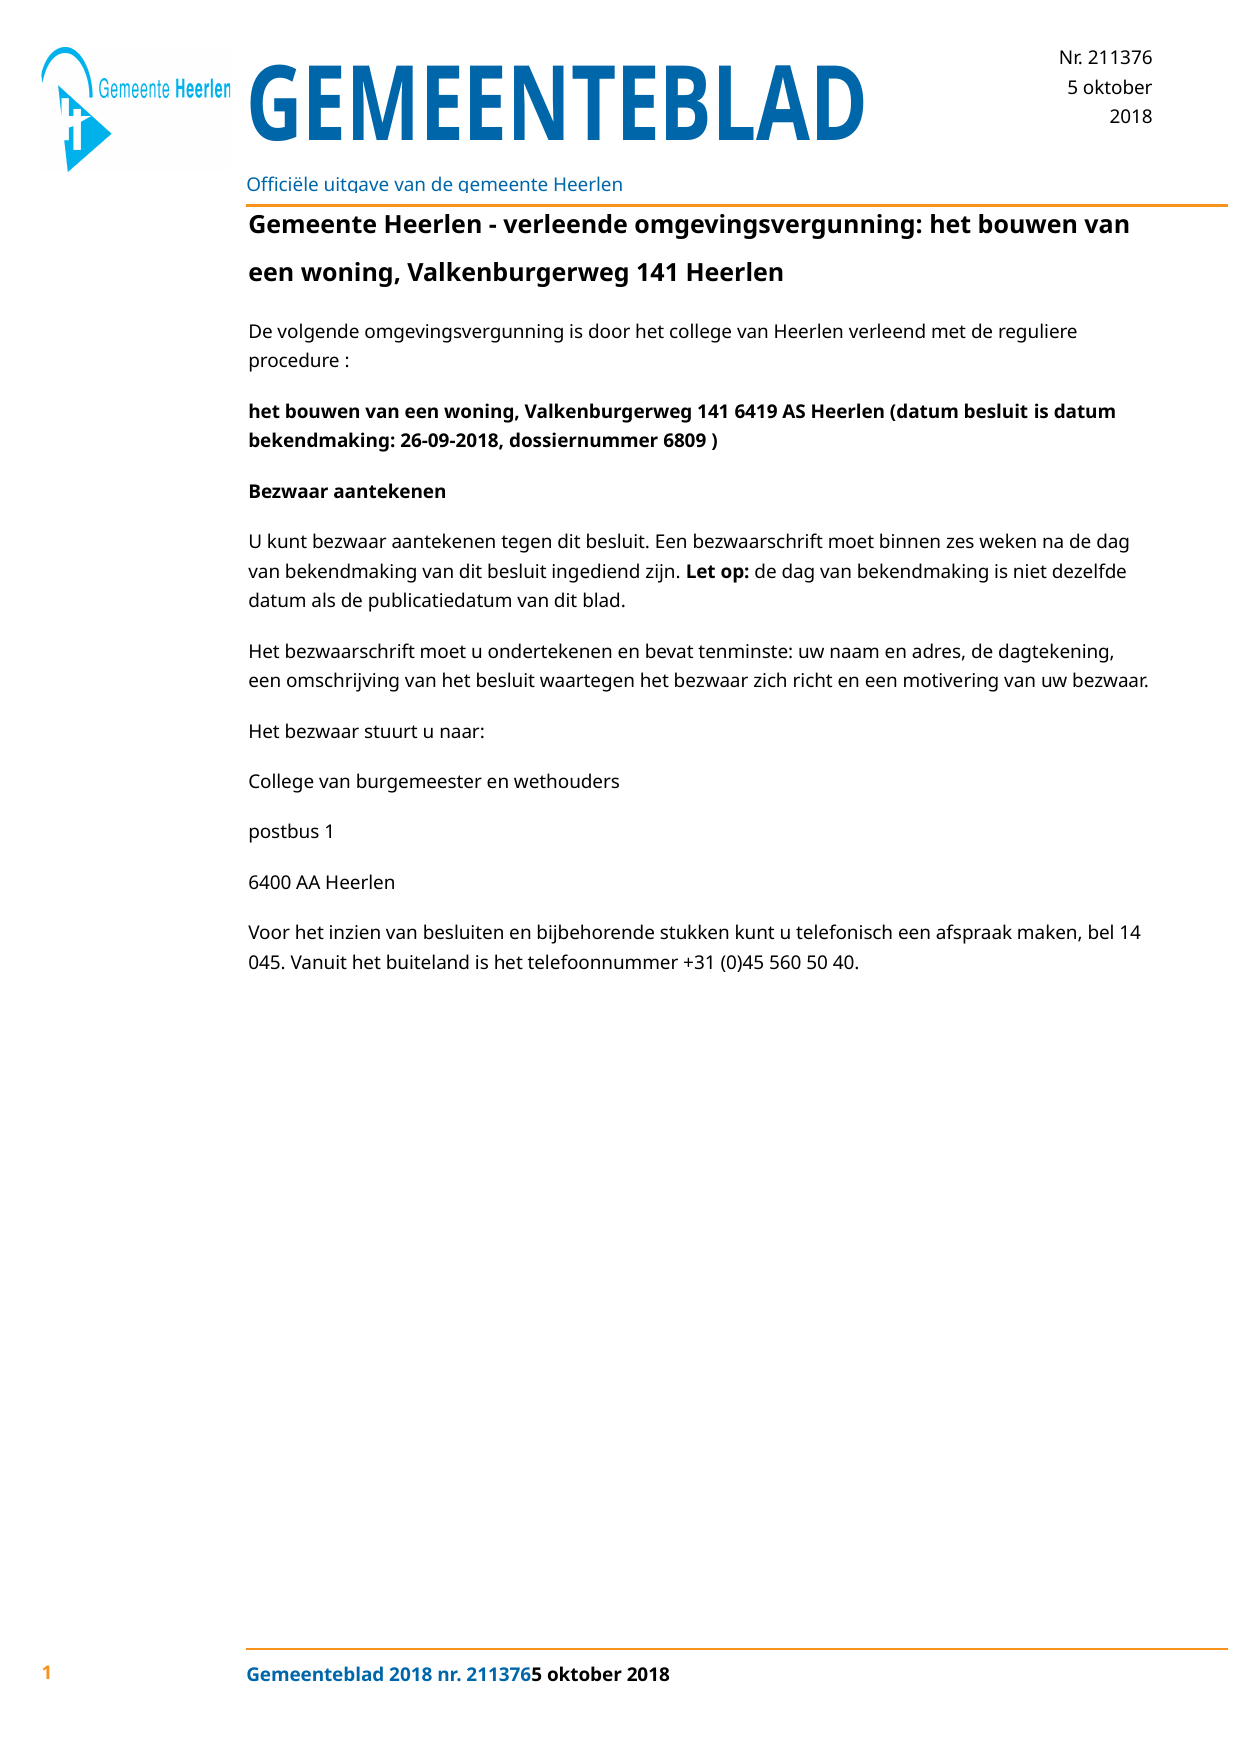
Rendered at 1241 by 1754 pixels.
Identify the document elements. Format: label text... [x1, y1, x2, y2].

text Het bezwaarschrift moet u ondertekenen en bevat tenminste: uw naam en adres, de dagtekening, een omschrijving van het besluit waartegen het bezwaar zich richt en een motivering van uw bezwaar. [248, 638, 1152, 693]
text Voor het inzien van besluiten en bijbehorende stukken kunt u telefonisch een afspraak maken, bel 14 045. Vanuit het buiteland is het telefoonnummer +31 (0)45 560 50 40. [248, 919, 1152, 975]
text postbus 1 [248, 819, 1152, 844]
text U kunt bezwaar aantekenen tegen dit besluit. Een bezwaarschrift moet binnen zes weken na de dag van bekendmaking van dit besluit ingediend zijn. Let op: de dag van bekendmaking is niet dezelfde datum als de publicatiedatum van dit blad. [248, 528, 1152, 613]
text 6400 AA Heerlen [248, 869, 1152, 895]
text Het bezwaar stuurt u naar: [248, 718, 1152, 744]
text De volgende omgevingsvergunning is door het college van Heerlen verleend met de reguliere procedure : [248, 318, 1152, 373]
text Gemeente Heerlen - verleende omgevingsvergunning: het bouwen van een woning, Valkenburgerweg 141 Heerlen [248, 207, 1152, 288]
picture [41, 47, 231, 172]
text College van burgemeester en wethouders [248, 768, 1152, 794]
text Bezwaar aantekenen [248, 478, 1152, 504]
text het bouwen van een woning, Valkenburgerweg 141 6419 AS Heerlen (datum besluit is datum bekendmaking: 26-09-2018, dossiernummer 6809 ) [248, 398, 1152, 453]
picture [41, 47, 58, 70]
